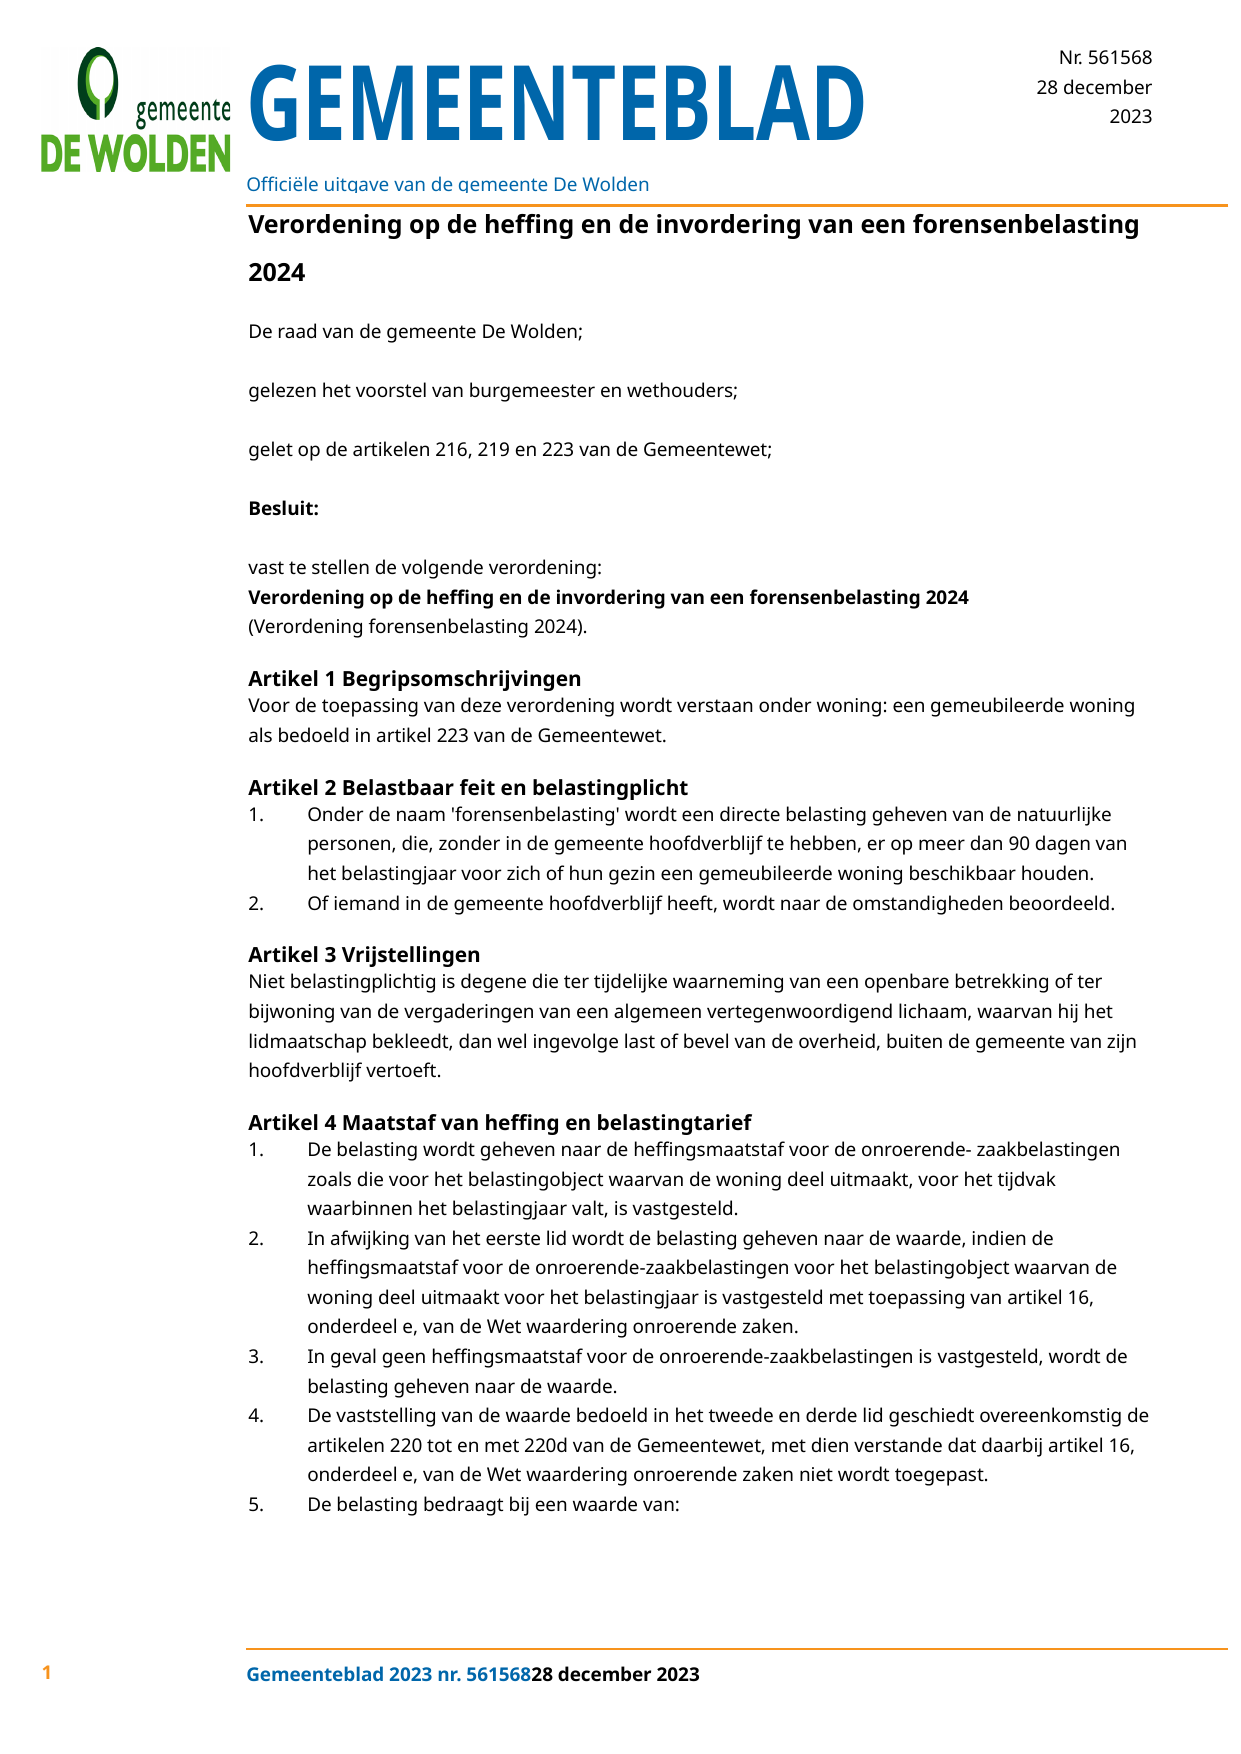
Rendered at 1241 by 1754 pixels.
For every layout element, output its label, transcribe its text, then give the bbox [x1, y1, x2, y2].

list In geval geen heffingsmaatstaf voor de onroerende-zaakbelastingen is vastgesteld, wordt de belasting geheven naar de waarde. [248, 1343, 1152, 1399]
text (Verordening forensenbelasting 2024). [248, 614, 1152, 639]
text Voor de toepassing van deze verordening wordt verstaan onder woning: een gemeubileerde woning als bedoeld in artikel 223 van de Gemeentewet. [248, 693, 1152, 748]
text De raad van de gemeente De Wolden; [248, 318, 1152, 344]
list In afwijking van het eerste lid wordt de belasting geheven naar de waarde, indien de heffingsmaatstaf voor de onroerende-zaakbelastingen voor het belastingobject waarvan de woning deel uitmaakt voor het belastingjaar is vastgesteld met toepassing van artikel 16, onderdeel e, van de Wet waardering onroerende zaken. [248, 1225, 1152, 1339]
list De vaststelling van de waarde bedoeld in het tweede en derde lid geschiedt overeenkomstig de artikelen 220 tot en met 220d van de Gemeentewet, met dien verstande dat daarbij artikel 16, onderdeel e, van de Wet waardering onroerende zaken niet wordt toegepast. [248, 1402, 1152, 1487]
text Artikel 3 Vrijstellingen [248, 940, 1152, 969]
list Onder de naam 'forensenbelasting' wordt een directe belasting geheven van de natuurlijke personen, die, zonder in de gemeente hoofdverblijf te hebben, er op meer dan 90 dagen van het belastingjaar voor zich of hun gezin een gemeubileerde woning beschikbaar houden. [248, 801, 1152, 886]
text Artikel 2 Belastbaar feit en belastingplicht [248, 773, 1152, 801]
text Verordening op de heffing en de invordering van een forensenbelasting 2024 [248, 207, 1152, 288]
text Verordening op de heffing en de invordering van een forensenbelasting 2024 [248, 584, 1152, 610]
list De belasting bedraagt bij een waarde van: [248, 1491, 1152, 1517]
picture [41, 47, 231, 172]
text vast te stellen de volgende verordening: [248, 554, 1152, 580]
text Niet belastingplichtig is degene die ter tijdelijke waarneming van een openbare betrekking of ter bijwoning van de vergaderingen van een algemeen vertegenwoordigend lichaam, waarvan hij het lidmaatschap bekleedt, dan wel ingevolge last of bevel van de overheid, buiten de gemeente van zijn hoofdverblijf vertoeft. [248, 969, 1152, 1083]
text Artikel 1 Begripsomschrijvingen [248, 664, 1152, 693]
text Besluit: [248, 495, 1152, 521]
list Of iemand in de gemeente hoofdverblijf heeft, wordt naar de omstandigheden beoordeeld. [248, 890, 1152, 916]
text gelet op de artikelen 216, 219 en 223 van de Gemeentewet; [248, 436, 1152, 462]
list De belasting wordt geheven naar de heffingsmaatstaf voor de onroerende- zaakbelastingen zoals die voor het belastingobject waarvan de woning deel uitmaakt, voor het tijdvak waarbinnen het belastingjaar valt, is vastgesteld. [248, 1136, 1152, 1221]
text Artikel 4 Maatstaf van heffing en belastingtarief [248, 1108, 1152, 1136]
text gelezen het voorstel van burgemeester en wethouders; [248, 377, 1152, 403]
